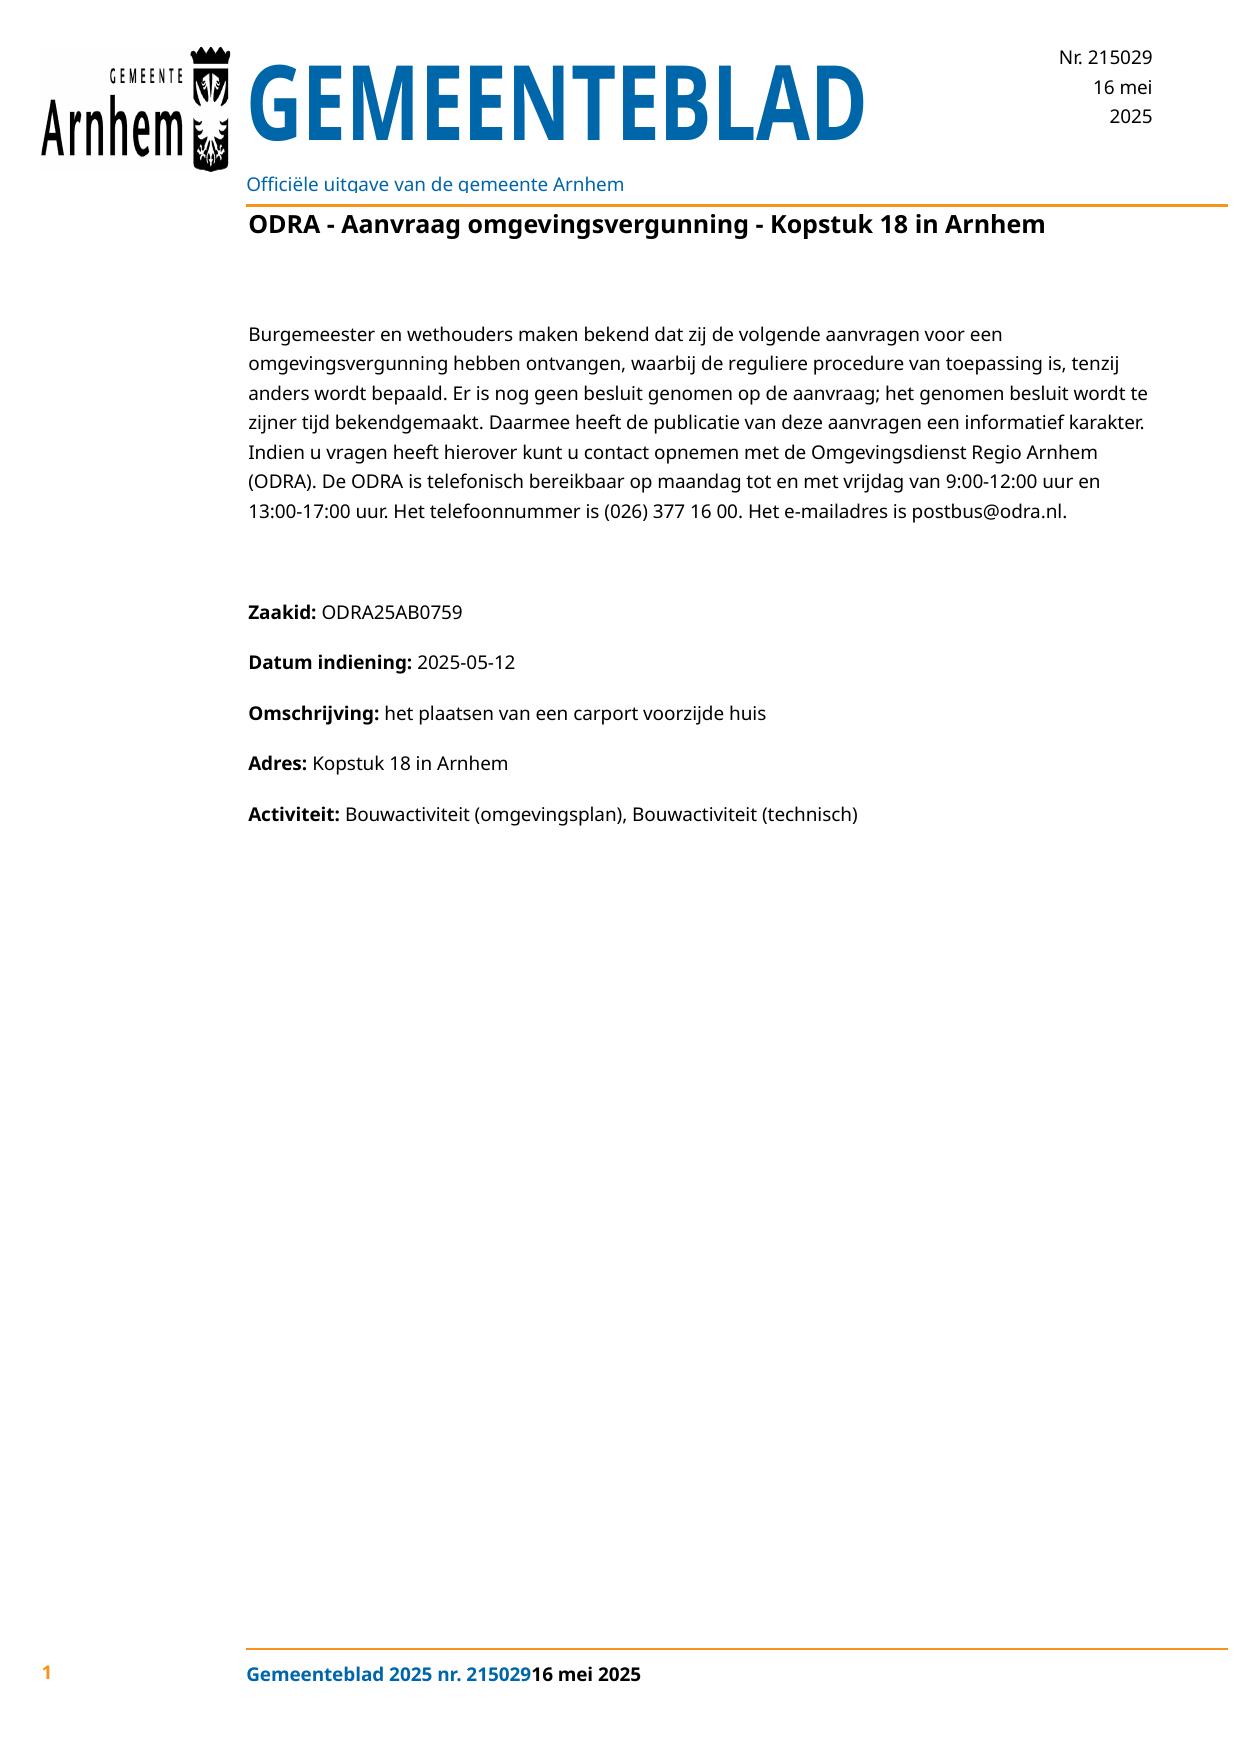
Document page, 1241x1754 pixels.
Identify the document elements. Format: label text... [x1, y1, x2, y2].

text ODRA - Aanvraag omgevingsvergunning - Kopstuk 18 in Arnhem [248, 207, 1152, 241]
text Datum indiening: 2025-05-12 [248, 649, 1152, 675]
picture [41, 47, 231, 172]
text Activiteit: Bouwactiviteit (omgevingsplan), Bouwactiviteit (technisch) [248, 801, 1152, 826]
text Zaakid: ODRA25AB0759 [248, 599, 1152, 625]
text Burgemeester en wethouders maken bekend dat zij de volgende aanvragen voor een omgevingsvergunning hebben ontvangen, waarbij de reguliere procedure van toepassing is, tenzij anders wordt bepaald. Er is nog geen besluit genomen op de aanvraag; het genomen besluit wordt te zijner tijd bekendgemaakt. Daarmee heeft de publicatie van deze aanvragen een informatief karakter. Indien u vragen heeft hierover kunt u contact opnemen met de Omgevingsdienst Regio Arnhem (ODRA). De ODRA is telefonisch bereikbaar op maandag tot en met vrijdag van 9:00-12:00 uur en 13:00-17:00 uur. Het telefoonnummer is (026) 377 16 00. Het e-mailadres is postbus@odra.nl. [248, 321, 1152, 524]
text Omschrijving: het plaatsen van een carport voorzijde huis [248, 700, 1152, 726]
text Adres: Kopstuk 18 in Arnhem [248, 750, 1152, 776]
